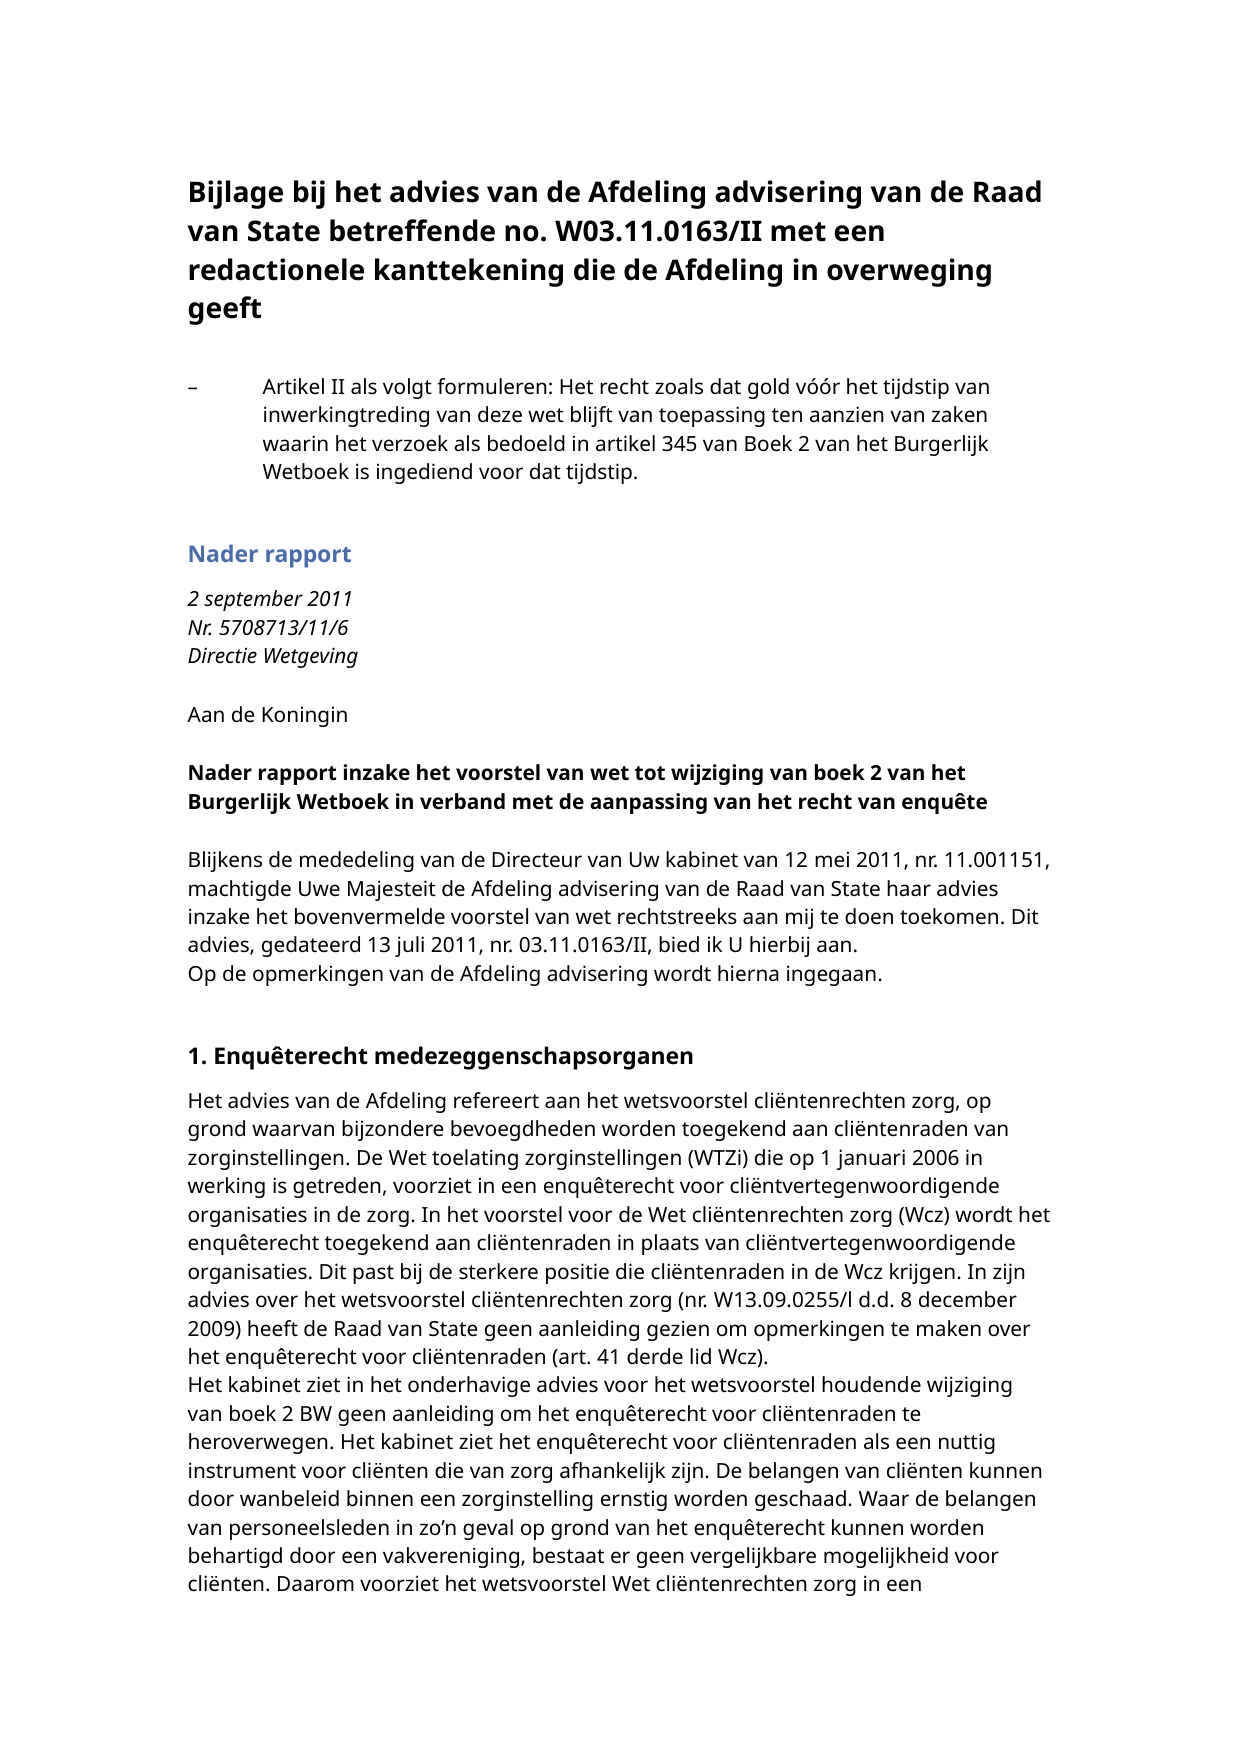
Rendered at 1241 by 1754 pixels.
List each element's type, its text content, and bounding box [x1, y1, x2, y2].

text 2 september 2011 [187, 584, 1053, 613]
list Artikel II als volgt formuleren: Het recht zoals dat gold vóór het tijdstip van inwerkingtreding van deze wet blijft van toepassing ten aanzien van zaken waarin het verzoek als bedoeld in artikel 345 van Boek 2 van het Burgerlijk Wetboek is ingediend voor dat tijdstip. [187, 372, 1053, 486]
text Directie Wetgeving [187, 641, 1053, 670]
subtitle Bijlage bij het advies van de Afdeling advisering van de Raad van State betreffende no. W03.11.0163/II met een redactionele kanttekening die de Afdeling in overweging geeft [187, 172, 1053, 327]
text Nr. 5708713/11/6 [187, 613, 1053, 641]
text Blijkens de mededeling van de Directeur van Uw kabinet van 12 mei 2011, nr. 11.001151, machtigde Uwe Majesteit de Afdeling advisering van de Raad van State haar advies inzake het bovenvermelde voorstel van wet rechtstreeks aan mij te doen toekomen. Dit advies, gedateerd 13 juli 2011, nr. 03.11.0163/II, bied ik U hierbij aan. [187, 845, 1053, 959]
subtitle 1. Enquêterecht medezeggenschapsorganen [187, 1040, 1053, 1071]
text Aan de Koningin [187, 700, 1053, 728]
text Het kabinet ziet in het onderhavige advies voor het wetsvoorstel houdende wijziging van boek 2 BW geen aanleiding om het enquêterecht voor cliëntenraden te heroverwegen. Het kabinet ziet het enquêterecht voor cliëntenraden als een nuttig instrument voor cliënten die van zorg afhankelijk zijn. De belangen van cliënten kunnen door wanbeleid binnen een zorginstelling ernstig worden geschaad. Waar de belangen van personeelsleden in zo’n geval op grond van het enquêterecht kunnen worden behartigd door een vakvereniging, bestaat er geen vergelijkbare mogelijkheid voor cliënten. Daarom voorziet het wetsvoorstel Wet cliëntenrechten zorg in een [187, 1371, 1053, 1598]
text Nader rapport inzake het voorstel van wet tot wijziging van boek 2 van het Burgerlijk Wetboek in verband met de aanpassing van het recht van enquête [187, 758, 1053, 815]
text Op de opmerkingen van de Afdeling advisering wordt hierna ingegaan. [187, 959, 1053, 987]
text Het advies van de Afdeling refereert aan het wetsvoorstel cliëntenrechten zorg, op grond waarvan bijzondere bevoegdheden worden toegekend aan cliëntenraden van zorginstellingen. De Wet toelating zorginstellingen (WTZi) die op 1 januari 2006 in werking is getreden, voorziet in een enquêterecht voor cliëntvertegenwoordigende organisaties in de zorg. In het voorstel voor de Wet cliëntenrechten zorg (Wcz) wordt het enquêterecht toegekend aan cliëntenraden in plaats van cliëntvertegenwoordigende organisaties. Dit past bij de sterkere positie die cliëntenraden in de Wcz krijgen. In zijn advies over het wetsvoorstel cliëntenrechten zorg (nr. W13.09.0255/l d.d. 8 december 2009) heeft de Raad van State geen aanleiding gezien om opmerkingen te maken over het enquêterecht voor cliëntenraden (art. 41 derde lid Wcz). [187, 1086, 1053, 1371]
subtitle Nader rapport [187, 538, 1053, 569]
